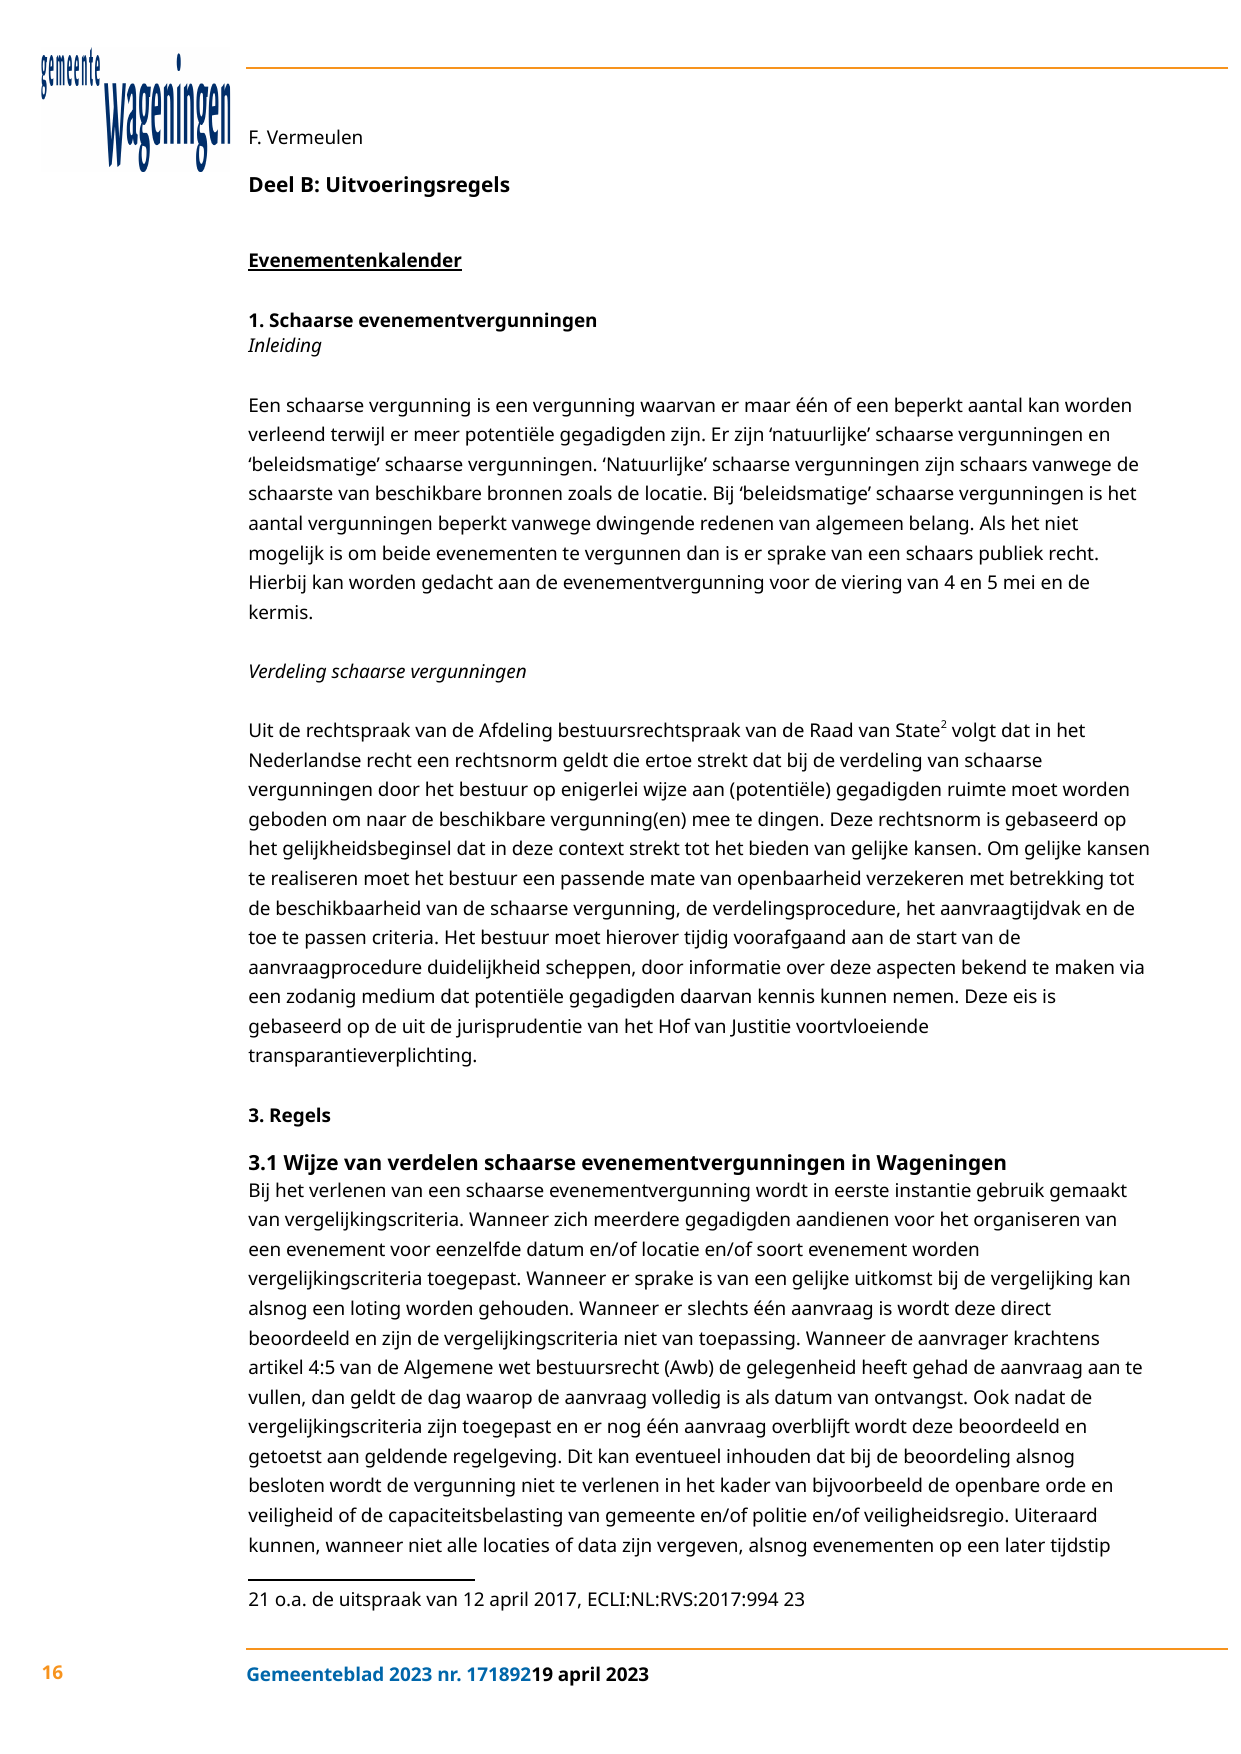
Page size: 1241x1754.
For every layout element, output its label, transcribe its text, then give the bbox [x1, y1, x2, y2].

text Deel B: Uitvoeringsregels [248, 170, 1152, 198]
text Evenementenkalender [248, 248, 1152, 273]
text Uit de rechtspraak van de Afdeling bestuursrechtspraak van de Raad van State volgt dat in het Nederlandse recht een rechtsnorm geldt die ertoe strekt dat bij de verdeling van schaarse vergunningen door het bestuur op enigerlei wijze aan (potentiële) gegadigden ruimte moet worden geboden om naar de beschikbare vergunning(en) mee te dingen. Deze rechtsnorm is gebaseerd op het gelijkheidsbeginsel dat in deze context strekt tot het bieden van gelijke kansen. Om gelijke kansen te realiseren moet het bestuur een passende mate van openbaarheid verzekeren met betrekking tot de beschikbaarheid van de schaarse vergunning, de verdelingsprocedure, het aanvraagtijdvak en de toe te passen criteria. Het bestuur moet hierover tijdig voorafgaand aan de start van de aanvraagprocedure duidelijkheid scheppen, door informatie over deze aspecten bekend te maken via een zodanig medium dat potentiële gegadigden daarvan kennis kunnen nemen. Deze eis is gebaseerd op de uit de jurisprudentie van het Hof van Justitie voortvloeiende transparantieverplichting. [248, 717, 1152, 1068]
text 3. Regels [248, 1102, 1152, 1127]
text Bij het verlenen van een schaarse evenementvergunning wordt in eerste instantie gebruik gemaakt van vergelijkingscriteria. Wanneer zich meerdere gegadigden aandienen voor het organiseren van een evenement voor eenzelfde datum en/of locatie en/of soort evenement worden vergelijkingscriteria toegepast. Wanneer er sprake is van een gelijke uitkomst bij de vergelijking kan alsnog een loting worden gehouden. Wanneer er slechts één aanvraag is wordt deze direct beoordeeld en zijn de vergelijkingscriteria niet van toepassing. Wanneer de aanvrager krachtens artikel 4:5 van de Algemene wet bestuursrecht (Awb) de gelegenheid heeft gehad de aanvraag aan te vullen, dan geldt de dag waarop de aanvraag volledig is als datum van ontvangst. Ook nadat de vergelijkingscriteria zijn toegepast en er nog één aanvraag overblijft wordt deze beoordeeld en getoetst aan geldende regelgeving. Dit kan eventueel inhouden dat bij de beoordeling alsnog besloten wordt de vergunning niet te verlenen in het kader van bijvoorbeeld de openbare orde en veiligheid of de capaciteitsbelasting van gemeente en/of politie en/of veiligheidsregio. Uiteraard kunnen, wanneer niet alle locaties of data zijn vergeven, alsnog evenementen op een later tijdstip [248, 1177, 1152, 1557]
text F. Vermeulen [248, 124, 1152, 150]
text 3.1 Wijze van verdelen schaarse evenementvergunningen in Wageningen [248, 1148, 1152, 1177]
text Verdeling schaarse vergunningen [248, 658, 1152, 684]
picture [41, 47, 231, 172]
text 1. Schaarse evenementvergunningen [248, 307, 1152, 333]
text Een schaarse vergunning is een vergunning waarvan er maar één of een beperkt aantal kan worden verleend terwijl er meer potentiële gegadigden zijn. Er zijn ‘natuurlijke’ schaarse vergunningen en ‘beleidsmatige’ schaarse vergunningen. ‘Natuurlijke’ schaarse vergunningen zijn schaars vanwege de schaarste van beschikbare bronnen zoals de locatie. Bij ‘beleidsmatige’ schaarse vergunningen is het aantal vergunningen beperkt vanwege dwingende redenen van algemeen belang. Als het niet mogelijk is om beide evenementen te vergunnen dan is er sprake van een schaars publiek recht. Hierbij kan worden gedacht aan de evenementvergunning voor de viering van 4 en 5 mei en de kermis. [248, 392, 1152, 624]
text Inleiding [248, 333, 1152, 358]
text 1 o.a. de uitspraak van 12 april 2017, ECLI:NL:RVS:2017:994 23 [248, 1586, 1152, 1612]
